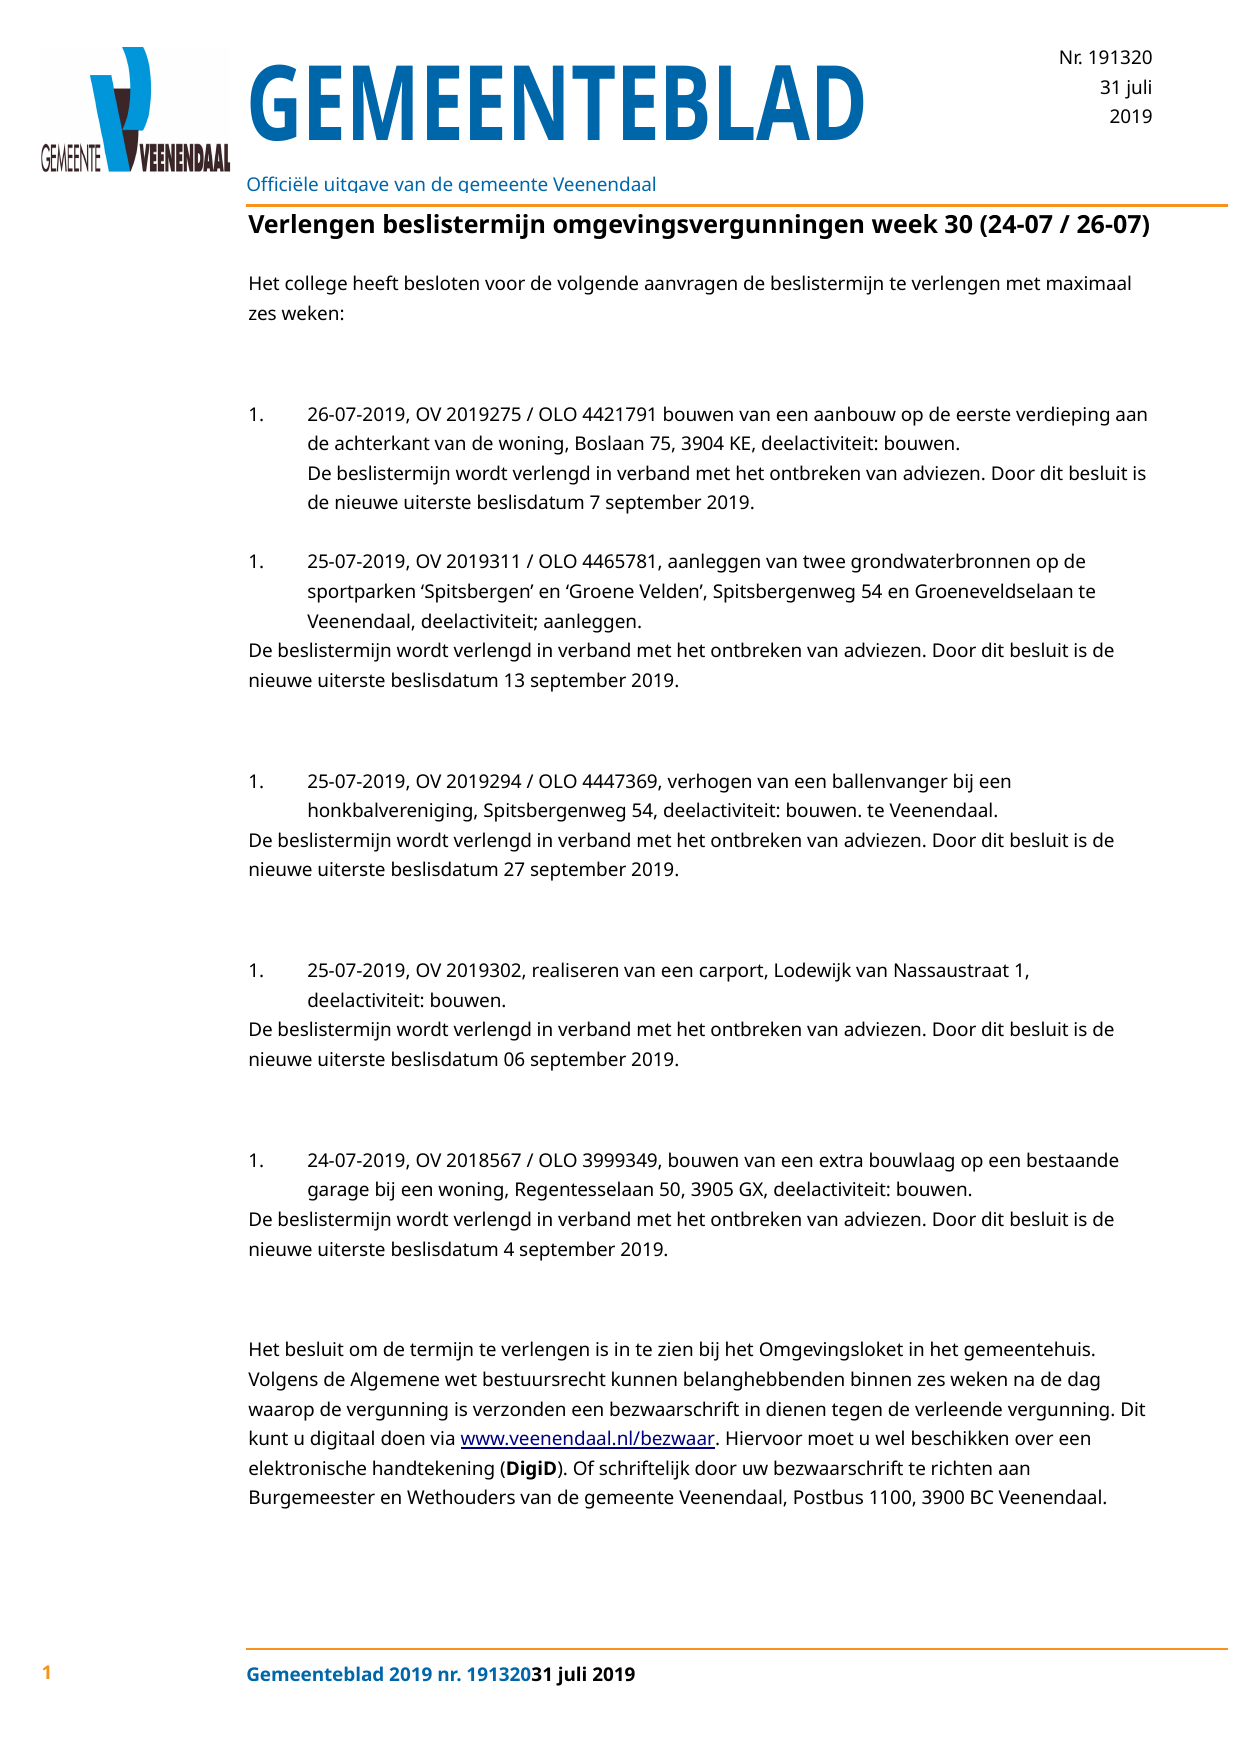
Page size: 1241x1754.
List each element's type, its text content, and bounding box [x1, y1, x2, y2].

picture [123, 47, 231, 172]
picture [41, 47, 130, 172]
list 25-07-2019, OV 2019294 / OLO 4447369, verhogen van een ballenvanger bij een honkbalvereniging, Spitsbergenweg 54, deelactiviteit: bouwen. te Veenendaal. [248, 768, 1152, 823]
list De beslistermijn wordt verlengd in verband met het ontbreken van adviezen. Door dit besluit is de nieuwe uiterste beslisdatum 7 september 2019. [248, 460, 1152, 515]
list 26-07-2019, OV 2019275 / OLO 4421791 bouwen van een aanbouw op de eerste verdieping aan de achterkant van de woning, Boslaan 75, 3904 KE, deelactiviteit: bouwen. [248, 401, 1152, 456]
text Verlengen beslistermijn omgevingsvergunningen week 30 (24-07 / 26-07) [248, 207, 1152, 241]
text Het besluit om de termijn te verlengen is in te zien bij het Omgevingsloket in het gemeentehuis. Volgens de Algemene wet bestuursrecht kunnen belanghebbenden binnen zes weken na de dag waarop de vergunning is verzonden een bezwaarschrift in dienen tegen de verleende vergunning. Dit kunt u digitaal doen via www.veenendaal.nl/bezwaar. Hiervoor moet u wel beschikken over een elektronische handtekening (DigiD). Of schriftelijk door uw bezwaarschrift te richten aan Burgemeester en Wethouders van de gemeente Veenendaal, Postbus 1100, 3900 BC Veenendaal. [248, 1337, 1152, 1510]
text De beslistermijn wordt verlengd in verband met het ontbreken van adviezen. Door dit besluit is de nieuwe uiterste beslisdatum 06 september 2019. [248, 1017, 1152, 1072]
text De beslistermijn wordt verlengd in verband met het ontbreken van adviezen. Door dit besluit is de nieuwe uiterste beslisdatum 4 september 2019. [248, 1206, 1152, 1261]
text De beslistermijn wordt verlengd in verband met het ontbreken van adviezen. Door dit besluit is de nieuwe uiterste beslisdatum 27 september 2019. [248, 827, 1152, 882]
text Het college heeft besloten voor de volgende aanvragen de beslistermijn te verlengen met maximaal zes weken: [248, 270, 1152, 326]
text De beslistermijn wordt verlengd in verband met het ontbreken van adviezen. Door dit besluit is de nieuwe uiterste beslisdatum 13 september 2019. [248, 637, 1152, 693]
list 25-07-2019, OV 2019311 / OLO 4465781, aanleggen van twee grondwaterbronnen op de sportparken ‘Spitsbergen’ en ‘Groene Velden’, Spitsbergenweg 54 en Groeneveldselaan te Veenendaal, deelactiviteit; aanleggen. [248, 549, 1152, 633]
list 24-07-2019, OV 2018567 / OLO 3999349, bouwen van een extra bouwlaag op een bestaande garage bij een woning, Regentesselaan 50, 3905 GX, deelactiviteit: bouwen. [248, 1147, 1152, 1202]
list 25-07-2019, OV 2019302, realiseren van een carport, Lodewijk van Nassaustraat 1, deelactiviteit: bouwen. [248, 957, 1152, 1013]
